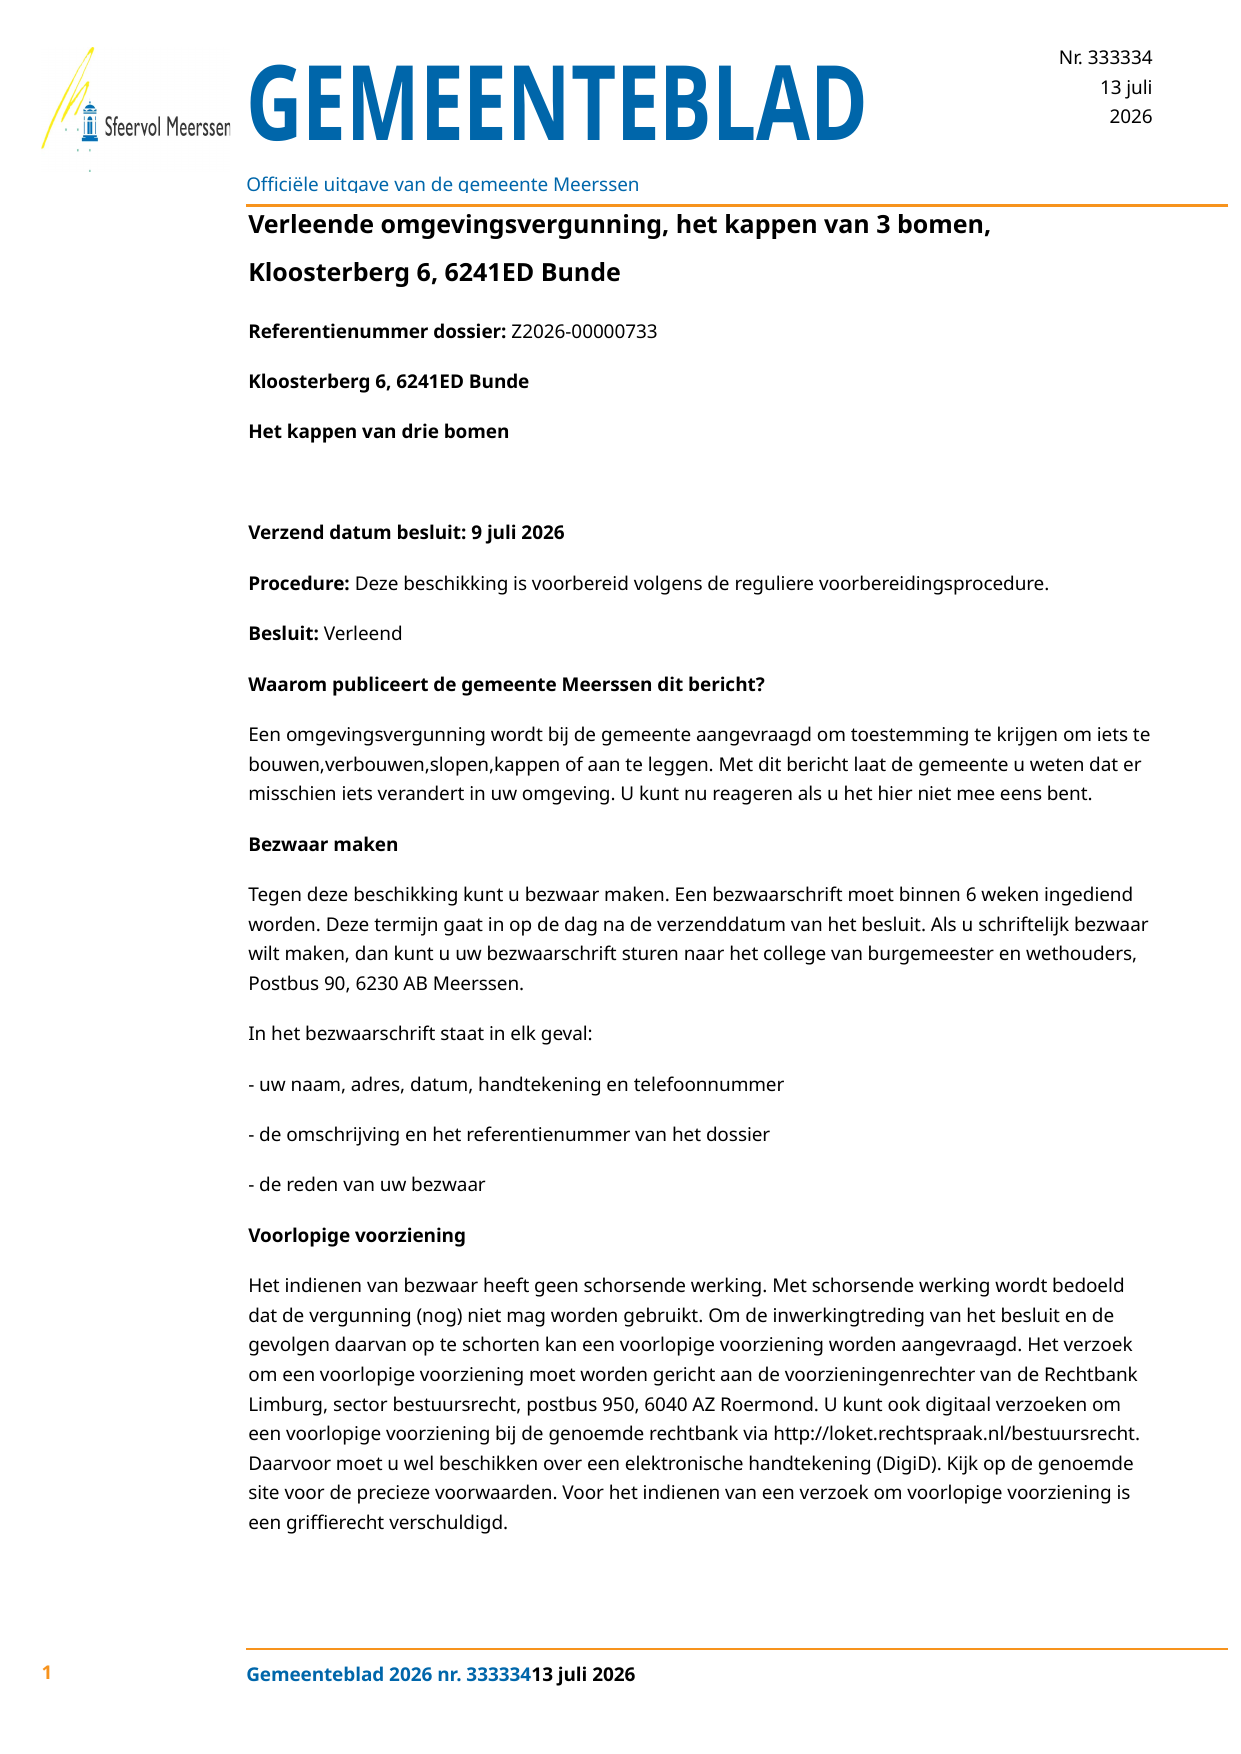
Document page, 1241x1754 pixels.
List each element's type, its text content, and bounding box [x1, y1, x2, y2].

text Procedure: Deze beschikking is voorbereid volgens de reguliere voorbereidingsprocedure. [248, 570, 1152, 596]
text Verzend datum besluit: 9 juli 2026 [248, 519, 1152, 545]
text Referentienummer dossier: Z2026-00000733 [248, 318, 1152, 344]
text Bezwaar maken [248, 831, 1152, 857]
text - uw naam, adres, datum, handtekening en telefoonnummer [248, 1071, 1152, 1097]
picture [41, 47, 231, 172]
text In het bezwaarschrift staat in elk geval: [248, 1020, 1152, 1046]
text Het indienen van bezwaar heeft geen schorsende werking. Met schorsende werking wordt bedoeld dat de vergunning (nog) niet mag worden gebruikt. Om de inwerkingtreding van het besluit en de gevolgen daarvan op te schorten kan een voorlopige voorziening worden aangevraagd. Het verzoek om een voorlopige voorziening moet worden gericht aan de voorzieningenrechter van de Rechtbank Limburg, sector bestuursrecht, postbus 950, 6040 AZ Roermond. U kunt ook digitaal verzoeken om een voorlopige voorziening bij de genoemde rechtbank via http://loket.rechtspraak.nl/bestuursrecht. Daarvoor moet u wel beschikken over een elektronische handtekening (DigiD). Kijk op de genoemde site voor de precieze voorwaarden. Voor het indienen van een verzoek om voorlopige voorziening is een griffierecht verschuldigd. [248, 1272, 1152, 1535]
text Een omgevingsvergunning wordt bij de gemeente aangevraagd om toestemming te krijgen om iets te bouwen,verbouwen,slopen,kappen of aan te leggen. Met dit bericht laat de gemeente u weten dat er misschien iets verandert in uw omgeving. U kunt nu reageren als u het hier niet mee eens bent. [248, 721, 1152, 806]
text Besluit: Verleend [248, 620, 1152, 646]
text Voorlopige voorziening [248, 1222, 1152, 1248]
text Tegen deze beschikking kunt u bezwaar maken. Een bezwaarschrift moet binnen 6 weken ingediend worden. Deze termijn gaat in op de dag na de verzenddatum van het besluit. Als u schriftelijk bezwaar wilt maken, dan kunt u uw bezwaarschrift sturen naar het college van burgemeester en wethouders, Postbus 90, 6230 AB Meerssen. [248, 881, 1152, 996]
text - de omschrijving en het referentienummer van het dossier [248, 1121, 1152, 1147]
text Het kappen van drie bomen [248, 419, 1152, 444]
text Verleende omgevingsvergunning, het kappen van 3 bomen, Kloosterberg 6, 6241ED Bunde [248, 207, 1152, 288]
text Waarom publiceert de gemeente Meerssen dit bericht? [248, 671, 1152, 697]
text - de reden van uw bezwaar [248, 1172, 1152, 1197]
text Kloosterberg 6, 6241ED Bunde [248, 368, 1152, 394]
